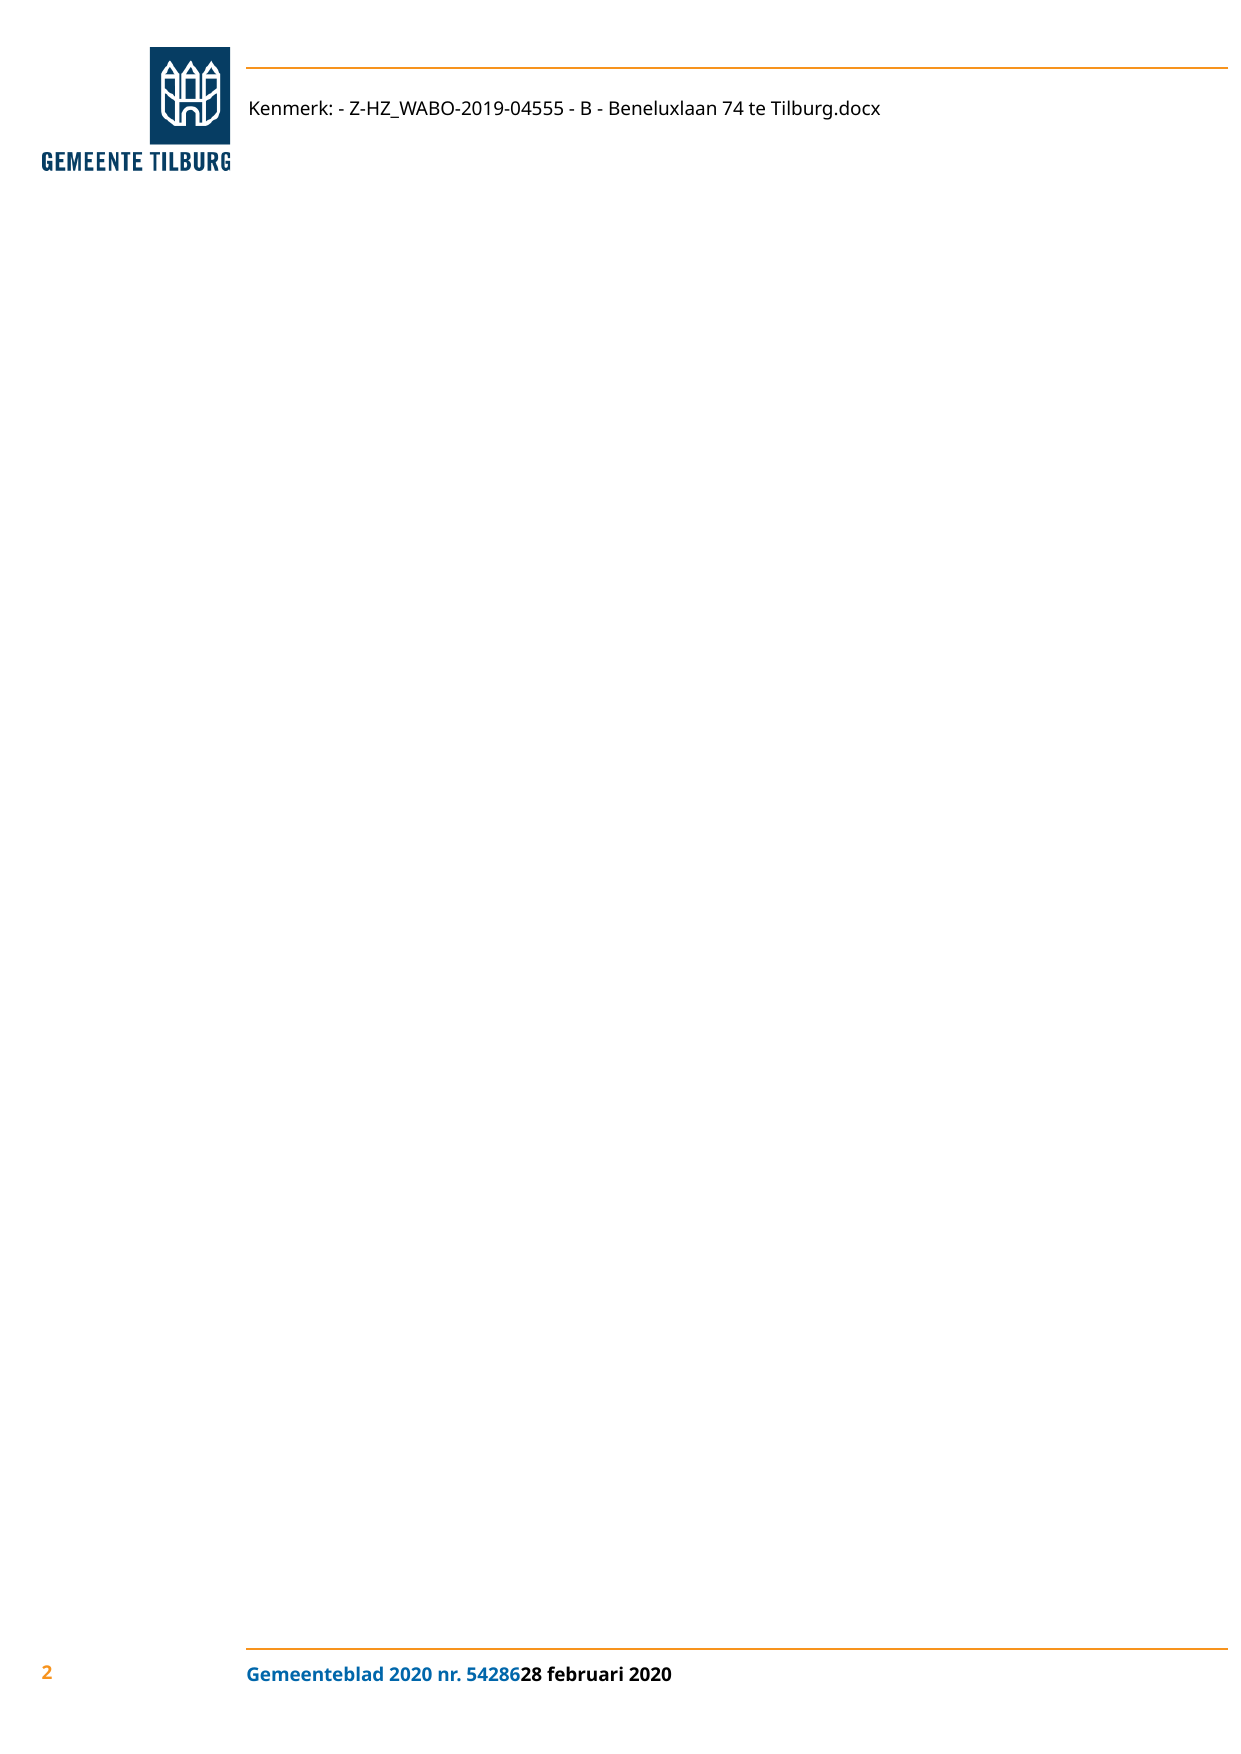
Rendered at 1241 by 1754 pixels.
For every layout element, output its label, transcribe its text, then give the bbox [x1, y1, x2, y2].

text Kenmerk: - Z-HZ_WABO-2019-04555 - B - Beneluxlaan 74 te Tilburg.docx [248, 95, 1152, 121]
picture [41, 47, 231, 172]
